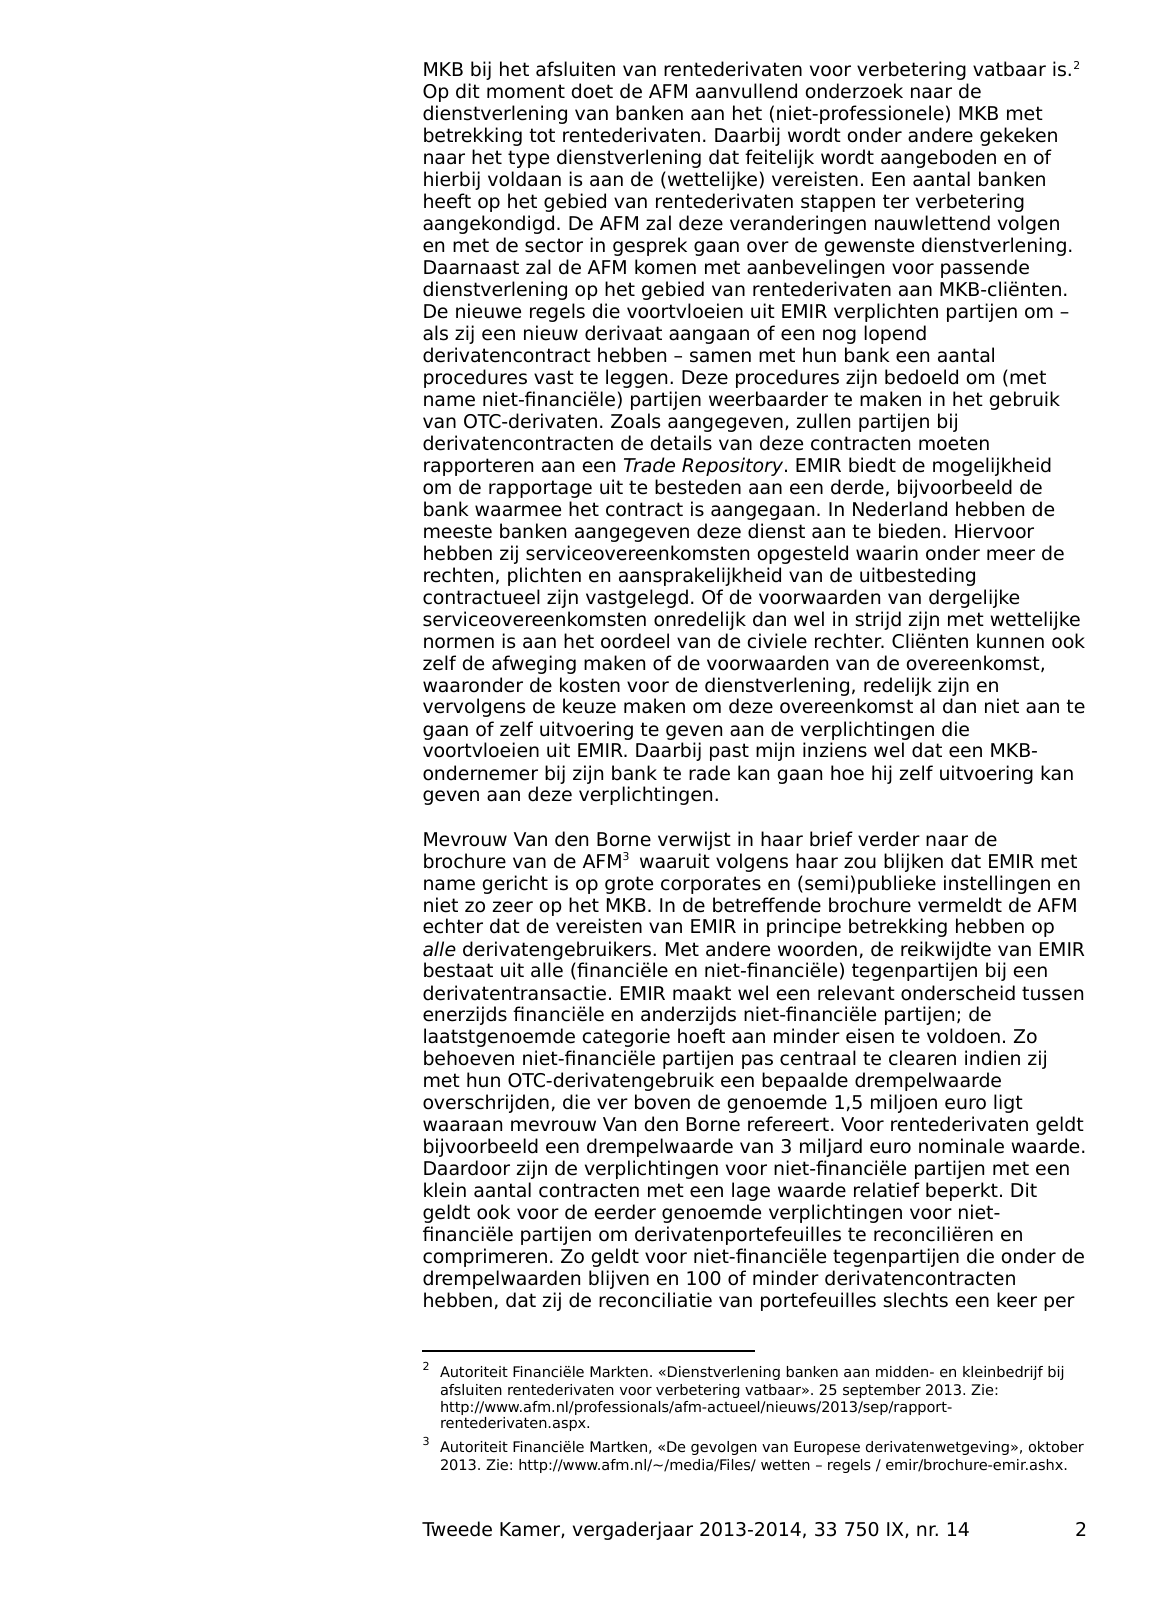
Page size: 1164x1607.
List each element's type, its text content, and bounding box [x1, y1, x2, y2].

text Mevrouw Van den Borne verwijst in haar brief verder naar de brochure van de AFM waaruit volgens haar zou blijken dat EMIR met name gericht is op grote corporates en (semi)publieke instellingen en niet zo zeer op het MKB. In de betreffende brochure vermeldt de AFM echter dat de vereisten van EMIR in principe betrekking hebben op alle derivatengebruikers. Met andere woorden, de reikwijdte van EMIR bestaat uit alle (financiële en niet-financiële) tegenpartijen bij een derivatentransactie. EMIR maakt wel een relevant onderscheid tussen enerzijds financiële en anderzijds niet-financiële partijen; de laatstgenoemde categorie hoeft aan minder eisen te voldoen. Zo behoeven niet-financiële partijen pas centraal te clearen indien zij met hun OTC-derivatengebruik een bepaalde drempelwaarde overschrijden, die ver boven de genoemde 1,5 miljoen euro ligt waaraan mevrouw Van den Borne refereert. Voor rentederivaten geldt bijvoorbeeld een drempelwaarde van 3 miljard euro nominale waarde. Daardoor zijn de verplichtingen voor niet-financiële partijen met een klein aantal contracten met een lage waarde relatief beperkt. Dit geldt ook voor de eerder genoemde verplichtingen voor niet-financiële partijen om derivatenportefeuilles te reconciliëren en comprimeren. Zo geldt voor niet-financiële tegenpartijen die onder de drempelwaarden blijven en 100 of minder derivatencontracten hebben, dat zij de reconciliatie van portefeuilles slechts een keer per [422, 828, 1087, 1312]
text Autoriteit Financiële Martken, «De gevolgen van Europese derivatenwetgeving», oktober 2013. Zie: http://www.afm.nl/~/media/Files/ wetten – regels / emir/brochure-emir.ashx. [422, 1435, 1087, 1474]
text MKB bij het afsluiten van rentederivaten voor verbetering vatbaar is. Op dit moment doet de AFM aanvullend onderzoek naar de dienstverlening van banken aan het (niet-professionele) MKB met betrekking tot rentederivaten. Daarbij wordt onder andere gekeken naar het type dienstverlening dat feitelijk wordt aangeboden en of hierbij voldaan is aan de (wettelijke) vereisten. Een aantal banken heeft op het gebied van rentederivaten stappen ter verbetering aangekondigd. De AFM zal deze veranderingen nauwlettend volgen en met de sector in gesprek gaan over de gewenste dienstverlening. Daarnaast zal de AFM komen met aanbevelingen voor passende dienstverlening op het gebied van rentederivaten aan MKB-cliënten. [422, 59, 1087, 301]
text De nieuwe regels die voortvloeien uit EMIR verplichten partijen om – als zij een nieuw derivaat aangaan of een nog lopend derivatencontract hebben – samen met hun bank een aantal procedures vast te leggen. Deze procedures zijn bedoeld om (met name niet-financiële) partijen weerbaarder te maken in het gebruik van OTC-derivaten. Zoals aangegeven, zullen partijen bij derivatencontracten de details van deze contracten moeten rapporteren aan een Trade Repository. EMIR biedt de mogelijkheid om de rapportage uit te besteden aan een derde, bijvoorbeeld de bank waarmee het contract is aangegaan. In Nederland hebben de meeste banken aangegeven deze dienst aan te bieden. Hiervoor hebben zij serviceovereenkomsten opgesteld waarin onder meer de rechten, plichten en aansprakelijkheid van de uitbesteding contractueel zijn vastgelegd. Of de voorwaarden van dergelijke serviceovereenkomsten onredelijk dan wel in strijd zijn met wettelijke normen is aan het oordeel van de civiele rechter. Cliënten kunnen ook zelf de afweging maken of de voorwaarden van de overeenkomst, waaronder de kosten voor de dienstverlening, redelijk zijn en vervolgens de keuze maken om deze overeenkomst al dan niet aan te gaan of zelf uitvoering te geven aan de verplichtingen die voortvloeien uit EMIR. Daarbij past mijn inziens wel dat een MKB-ondernemer bij zijn bank te rade kan gaan hoe hij zelf uitvoering kan geven aan deze verplichtingen. [422, 301, 1087, 806]
text Autoriteit Financiële Markten. «Dienstverlening banken aan midden- en kleinbedrijf bij afsluiten rentederivaten voor verbetering vatbaar». 25 september 2013. Zie: http://www.afm.nl/professionals/afm-actueel/nieuws/2013/sep/rapport-rentederivaten.aspx. [422, 1360, 1087, 1432]
